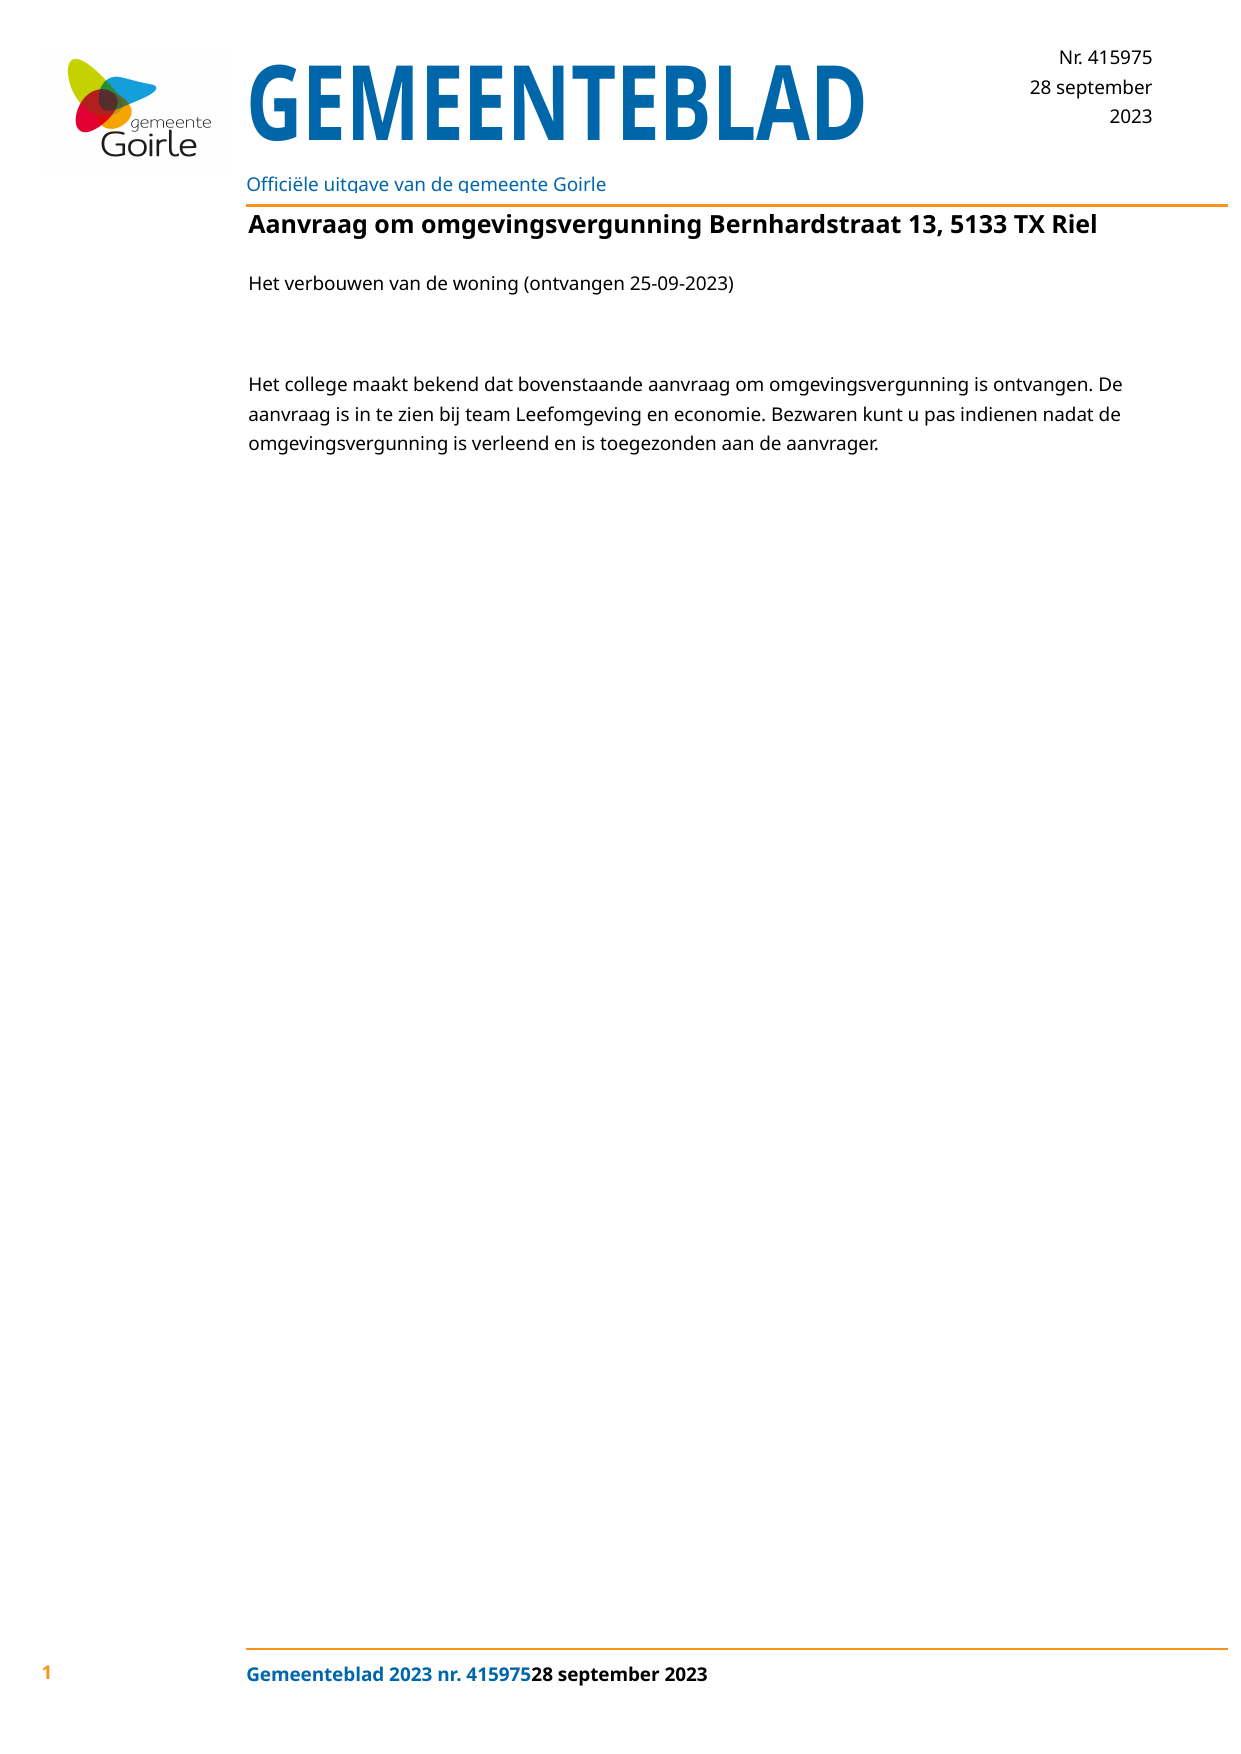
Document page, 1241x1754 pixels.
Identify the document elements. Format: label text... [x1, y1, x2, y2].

text Aanvraag om omgevingsvergunning Bernhardstraat 13, 5133 TX Riel [248, 207, 1152, 241]
picture [41, 47, 231, 172]
text Het college maakt bekend dat bovenstaande aanvraag om omgevingsvergunning is ontvangen. De aanvraag is in te zien bij team Leefomgeving en economie. Bezwaren kunt u pas indienen nadat de omgevingsvergunning is verleend en is toegezonden aan de aanvrager. [248, 371, 1152, 456]
text Het verbouwen van de woning (ontvangen 25-09-2023) [248, 270, 1152, 296]
